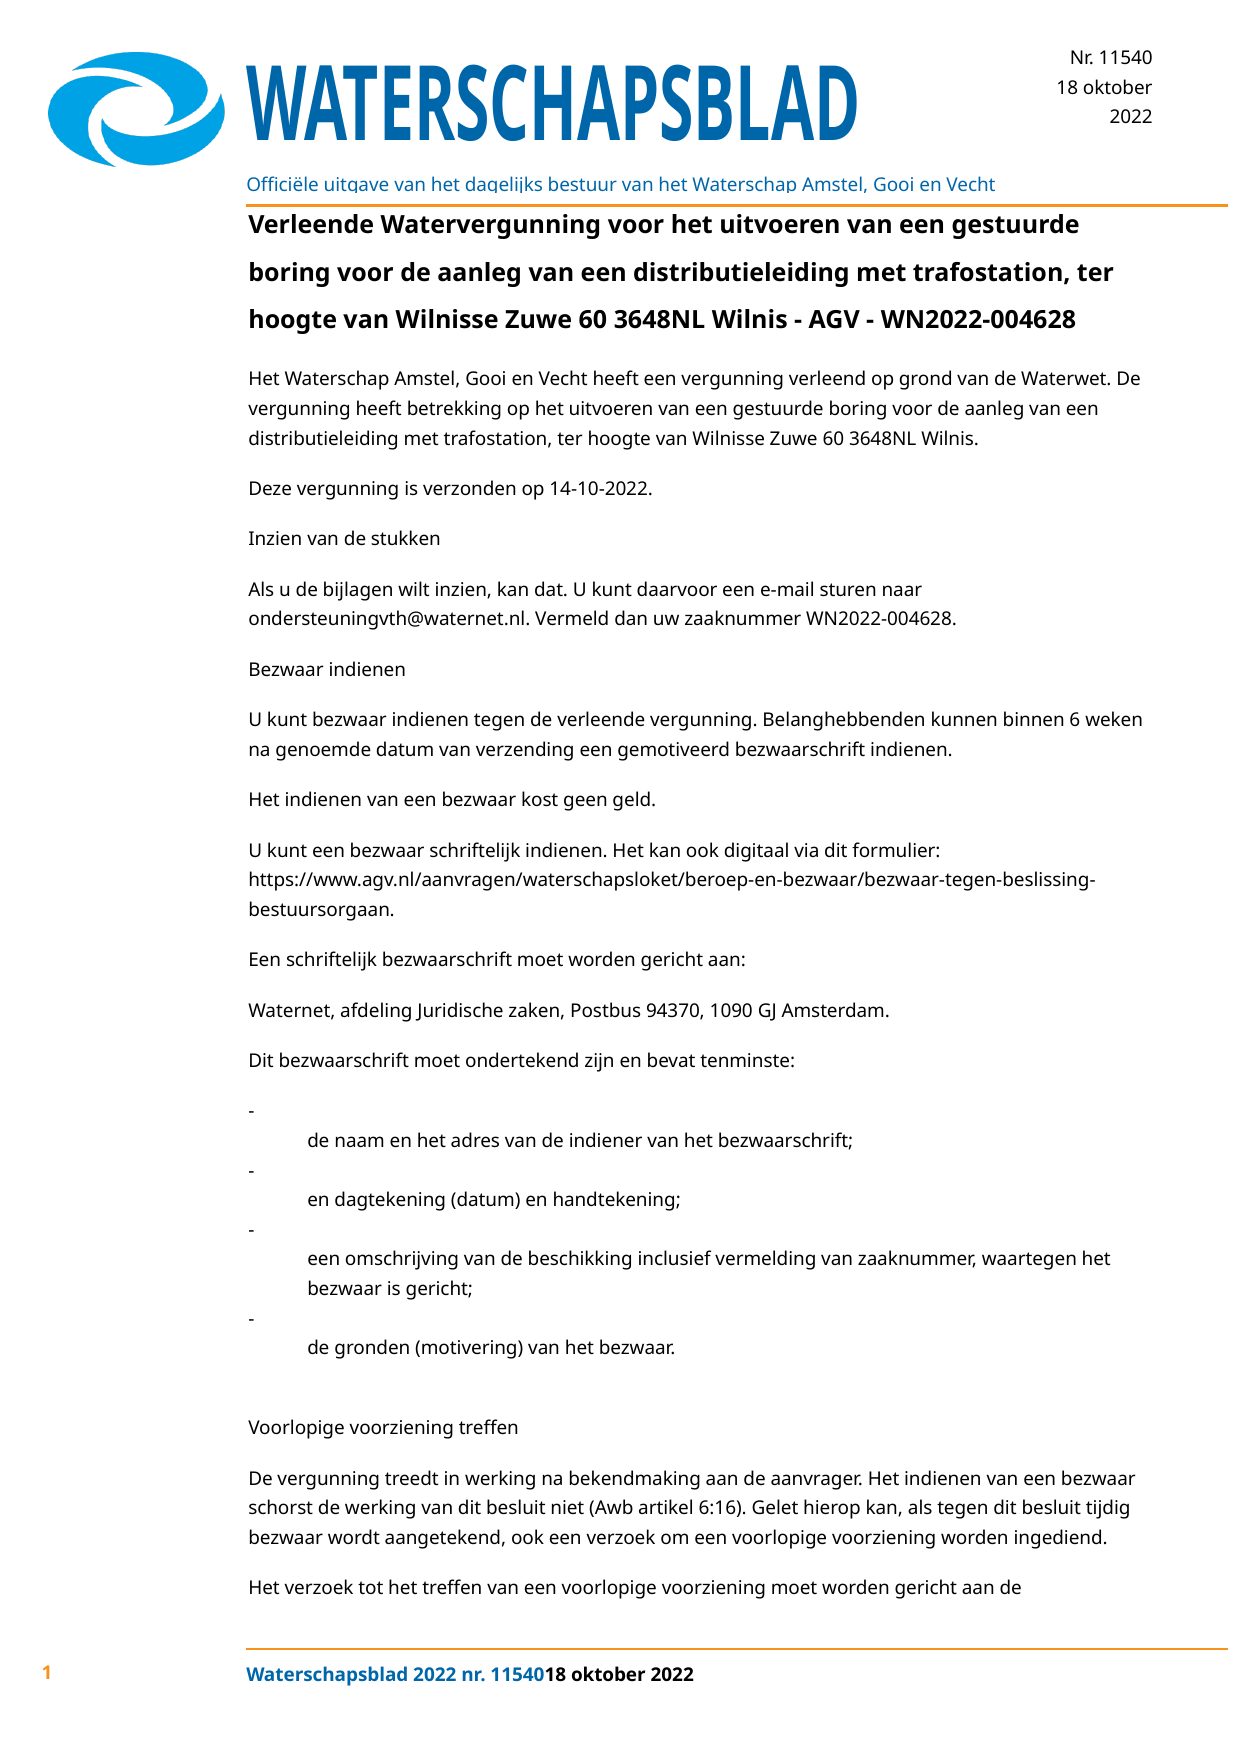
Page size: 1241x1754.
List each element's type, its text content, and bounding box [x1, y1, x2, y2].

text Inzien van de stukken [248, 526, 1152, 551]
picture [41, 47, 231, 172]
list de gronden (motivering) van het bezwaar. [248, 1334, 1152, 1360]
text Bezwaar indienen [248, 656, 1152, 682]
text Het Waterschap Amstel, Gooi en Vecht heeft een vergunning verleend op grond van de Waterwet. De vergunning heeft betrekking op het uitvoeren van een gestuurde boring voor de aanleg van een distributieleiding met trafostation, ter hoogte van Wilnisse Zuwe 60 3648NL Wilnis. [248, 366, 1152, 450]
text Dit bezwaarschrift moet ondertekend zijn en bevat tenminste: [248, 1047, 1152, 1073]
list de naam en het adres van de indiener van het bezwaarschrift; [248, 1127, 1152, 1153]
text De vergunning treedt in werking na bekendmaking aan de aanvrager. Het indienen van een bezwaar schorst de werking van dit besluit niet (Awb artikel 6:16). Gelet hierop kan, als tegen dit besluit tijdig bezwaar wordt aangetekend, ook een verzoek om een voorlopige voorziening worden ingediend. [248, 1465, 1152, 1549]
text U kunt bezwaar indienen tegen de verleende vergunning. Belanghebbenden kunnen binnen 6 weken na genoemde datum van verzending een gemotiveerd bezwaarschrift indienen. [248, 706, 1152, 762]
text Voorlopige voorziening treffen [248, 1414, 1152, 1440]
text Het verzoek tot het treffen van een voorlopige voorziening moet worden gericht aan de [248, 1574, 1152, 1600]
text Een schriftelijk bezwaarschrift moet worden gericht aan: [248, 946, 1152, 972]
text Als u de bijlagen wilt inzien, kan dat. U kunt daarvoor een e-mail sturen naar ondersteuningvth@waternet.nl. Vermeld dan uw zaaknummer WN2022-004628. [248, 576, 1152, 631]
list en dagtekening (datum) en handtekening; [248, 1186, 1152, 1212]
text U kunt een bezwaar schriftelijk indienen. Het kan ook digitaal via dit formulier: https://www.agv.nl/aanvragen/waterschapsloket/beroep-en-bezwaar/bezwaar-tegen-beslissing-bestuursorgaan. [248, 837, 1152, 922]
list een omschrijving van de beschikking inclusief vermelding van zaaknummer, waartegen het bezwaar is gericht; [248, 1246, 1152, 1301]
text Verleende Watervergunning voor het uitvoeren van een gestuurde boring voor de aanleg van een distributieleiding met trafostation, ter hoogte van Wilnisse Zuwe 60 3648NL Wilnis - AGV - WN2022-004628 [248, 207, 1152, 336]
text Het indienen van een bezwaar kost geen geld. [248, 786, 1152, 812]
text Waternet, afdeling Juridische zaken, Postbus 94370, 1090 GJ Amsterdam. [248, 997, 1152, 1022]
text Deze vergunning is verzonden op 14-10-2022. [248, 475, 1152, 501]
